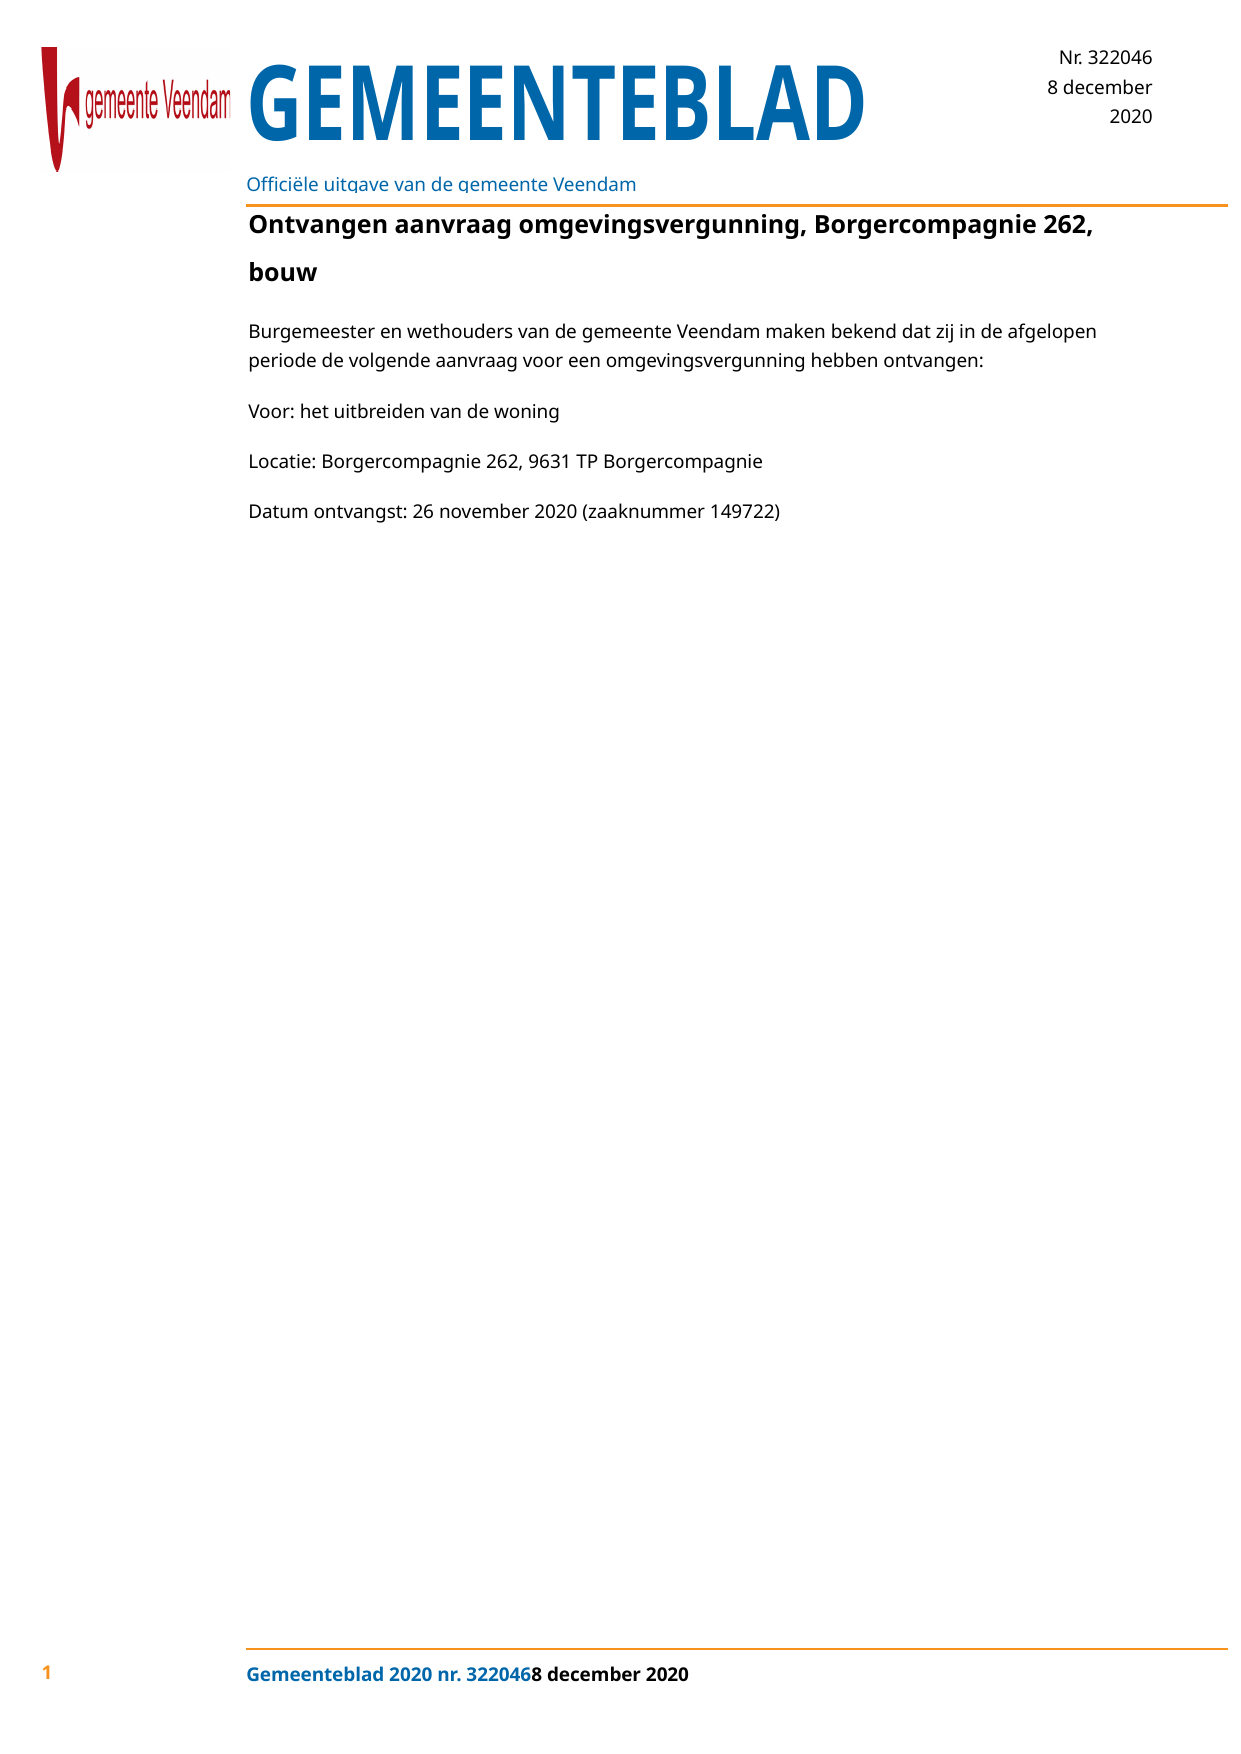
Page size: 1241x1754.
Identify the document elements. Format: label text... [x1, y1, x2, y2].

text Burgemeester en wethouders van de gemeente Veendam maken bekend dat zij in de afgelopen periode de volgende aanvraag voor een omgevingsvergunning hebben ontvangen: [248, 318, 1152, 373]
text Ontvangen aanvraag omgevingsvergunning, Borgercompagnie 262, bouw [248, 207, 1152, 288]
picture [41, 47, 231, 172]
text Voor: het uitbreiden van de woning [248, 398, 1152, 424]
text Locatie: Borgercompagnie 262, 9631 TP Borgercompagnie [248, 448, 1152, 474]
text Datum ontvangst: 26 november 2020 (zaaknummer 149722) [248, 499, 1152, 524]
